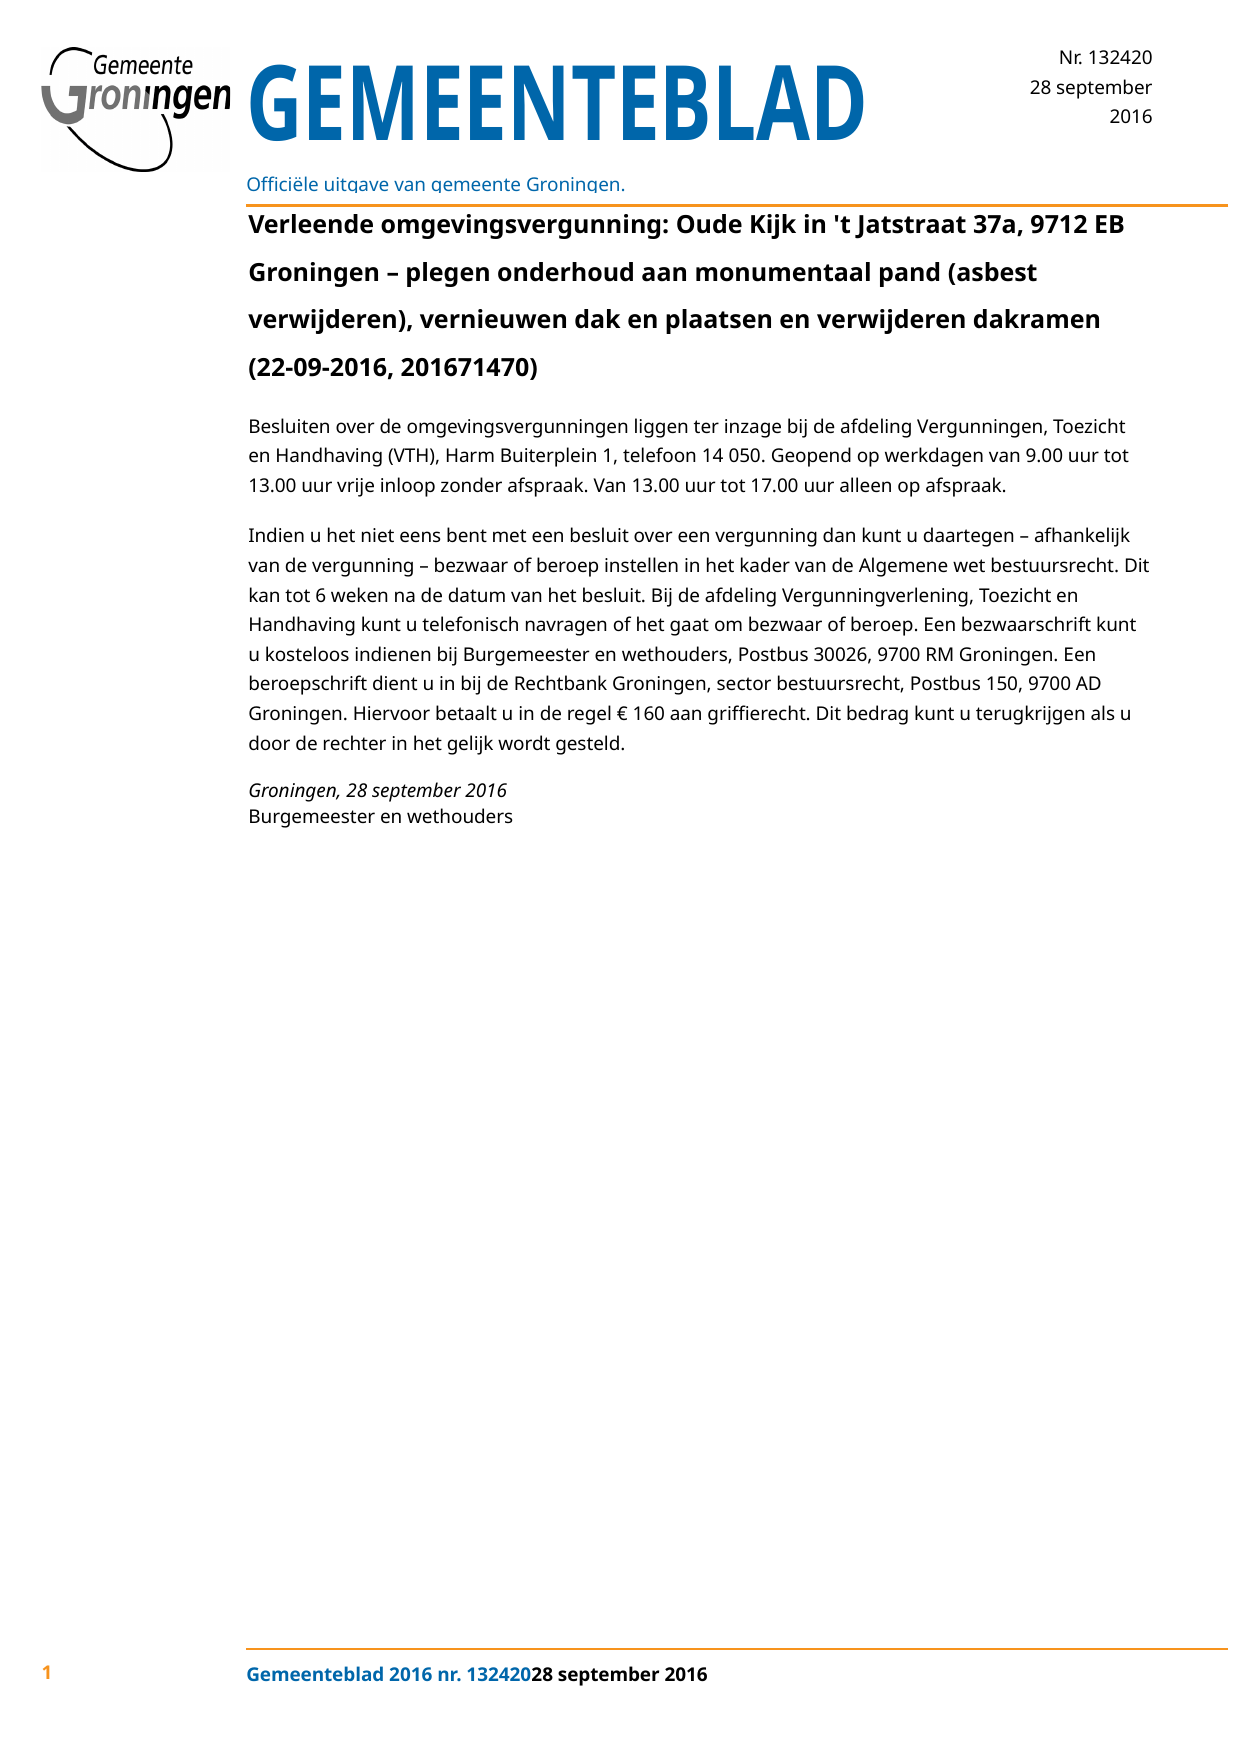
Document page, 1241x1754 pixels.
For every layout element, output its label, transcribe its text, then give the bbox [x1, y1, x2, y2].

text Indien u het niet eens bent met een besluit over een vergunning dan kunt u daartegen – afhankelijk van de vergunning – bezwaar of beroep instellen in het kader van de Algemene wet bestuursrecht. Dit kan tot 6 weken na de datum van het besluit. Bij de afdeling Vergunningverlening, Toezicht en Handhaving kunt u telefonisch navragen of het gaat om bezwaar of beroep. Een bezwaarschrift kunt u kosteloos indienen bij Burgemeester en wethouders, Postbus 30026, 9700 RM Groningen. Een beroepschrift dient u in bij de Rechtbank Groningen, sector bestuursrecht, Postbus 150, 9700 AD Groningen. Hiervoor betaalt u in de regel € 160 aan griffierecht. Dit bedrag kunt u terugkrijgen als u door de rechter in het gelijk wordt gesteld. [248, 523, 1152, 756]
text Groningen, 28 september 2016 [248, 778, 1152, 803]
text Besluiten over de omgevingsvergunningen liggen ter inzage bij de afdeling Vergunningen, Toezicht en Handhaving (VTH), Harm Buiterplein 1, telefoon 14 050. Geopend op werkdagen van 9.00 uur tot 13.00 uur vrije inloop zonder afspraak. Van 13.00 uur tot 17.00 uur alleen op afspraak. [248, 413, 1152, 498]
text Burgemeester en wethouders [248, 803, 1152, 829]
picture [41, 47, 231, 172]
text Verleende omgevingsvergunning: Oude Kijk in 't Jatstraat 37a, 9712 EB Groningen – plegen onderhoud aan monumentaal pand (asbest verwijderen), vernieuwen dak en plaatsen en verwijderen dakramen (22-09-2016, 201671470) [248, 207, 1152, 384]
